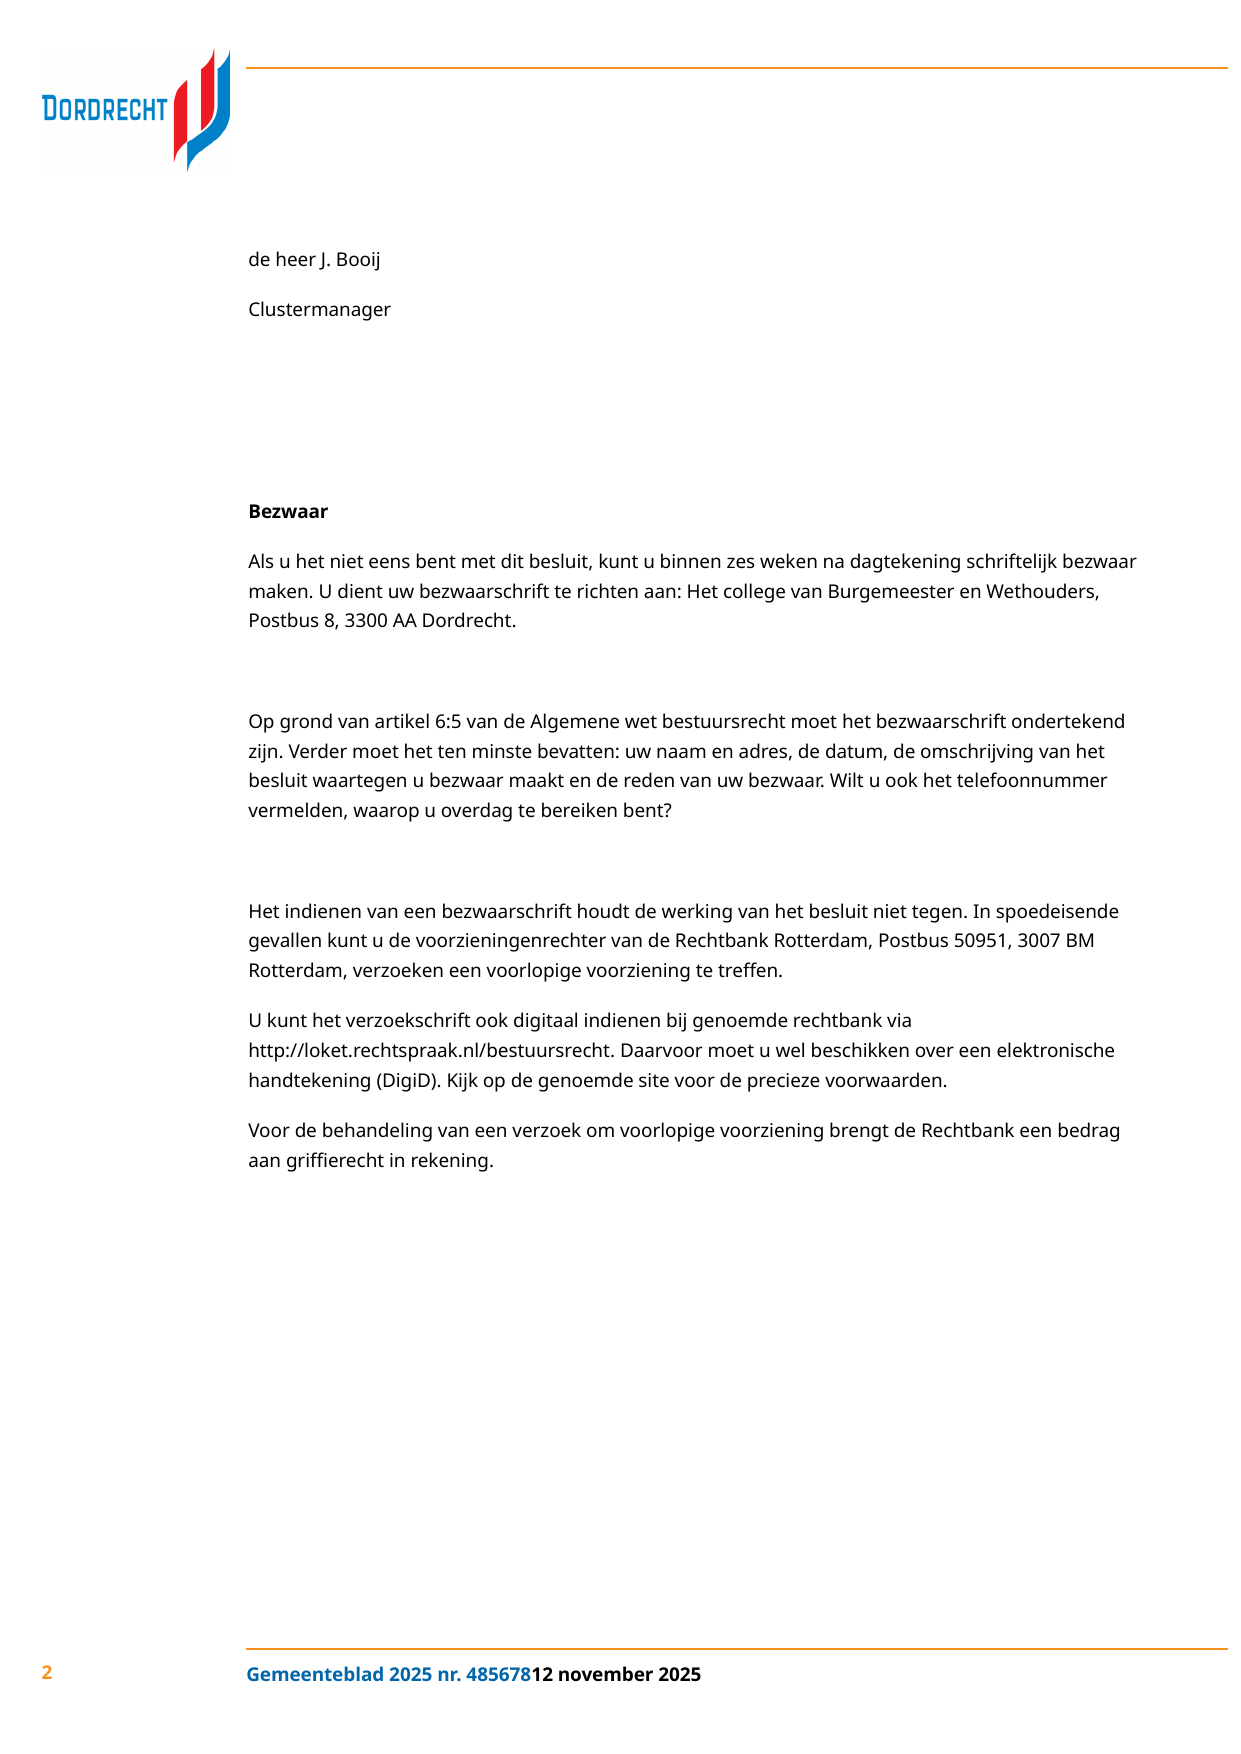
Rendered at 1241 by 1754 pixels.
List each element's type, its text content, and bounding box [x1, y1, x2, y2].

picture [41, 47, 231, 172]
text Voor de behandeling van een verzoek om voorlopige voorziening brengt de Rechtbank een bedrag aan griffierecht in rekening. [248, 1117, 1152, 1173]
text Bezwaar [248, 498, 1152, 524]
text Op grond van artikel 6:5 van de Algemene wet bestuursrecht moet het bezwaarschrift ondertekend zijn. Verder moet het ten minste bevatten: uw naam en adres, de datum, de omschrijving van het besluit waartegen u bezwaar maakt en de reden van uw bezwaar. Wilt u ook het telefoonnummer vermelden, waarop u overdag te bereiken bent? [248, 708, 1152, 823]
text U kunt het verzoekschrift ook digitaal indienen bij genoemde rechtbank via http://loket.rechtspraak.nl/bestuursrecht. Daarvoor moet u wel beschikken over een elektronische handtekening (DigiD). Kijk op de genoemde site voor de precieze voorwaarden. [248, 1008, 1152, 1093]
text de heer J. Booij [248, 246, 1152, 272]
text Als u het niet eens bent met dit besluit, kunt u binnen zes weken na dagtekening schriftelijk bezwaar maken. U dient uw bezwaarschrift te richten aan: Het college van Burgemeester en Wethouders, Postbus 8, 3300 AA Dordrecht. [248, 548, 1152, 633]
text Clustermanager [248, 296, 1152, 322]
text Het indienen van een bezwaarschrift houdt de werking van het besluit niet tegen. In spoedeisende gevallen kunt u de voorzieningenrechter van de Rechtbank Rotterdam, Postbus 50951, 3007 BM Rotterdam, verzoeken een voorlopige voorziening te treffen. [248, 898, 1152, 983]
